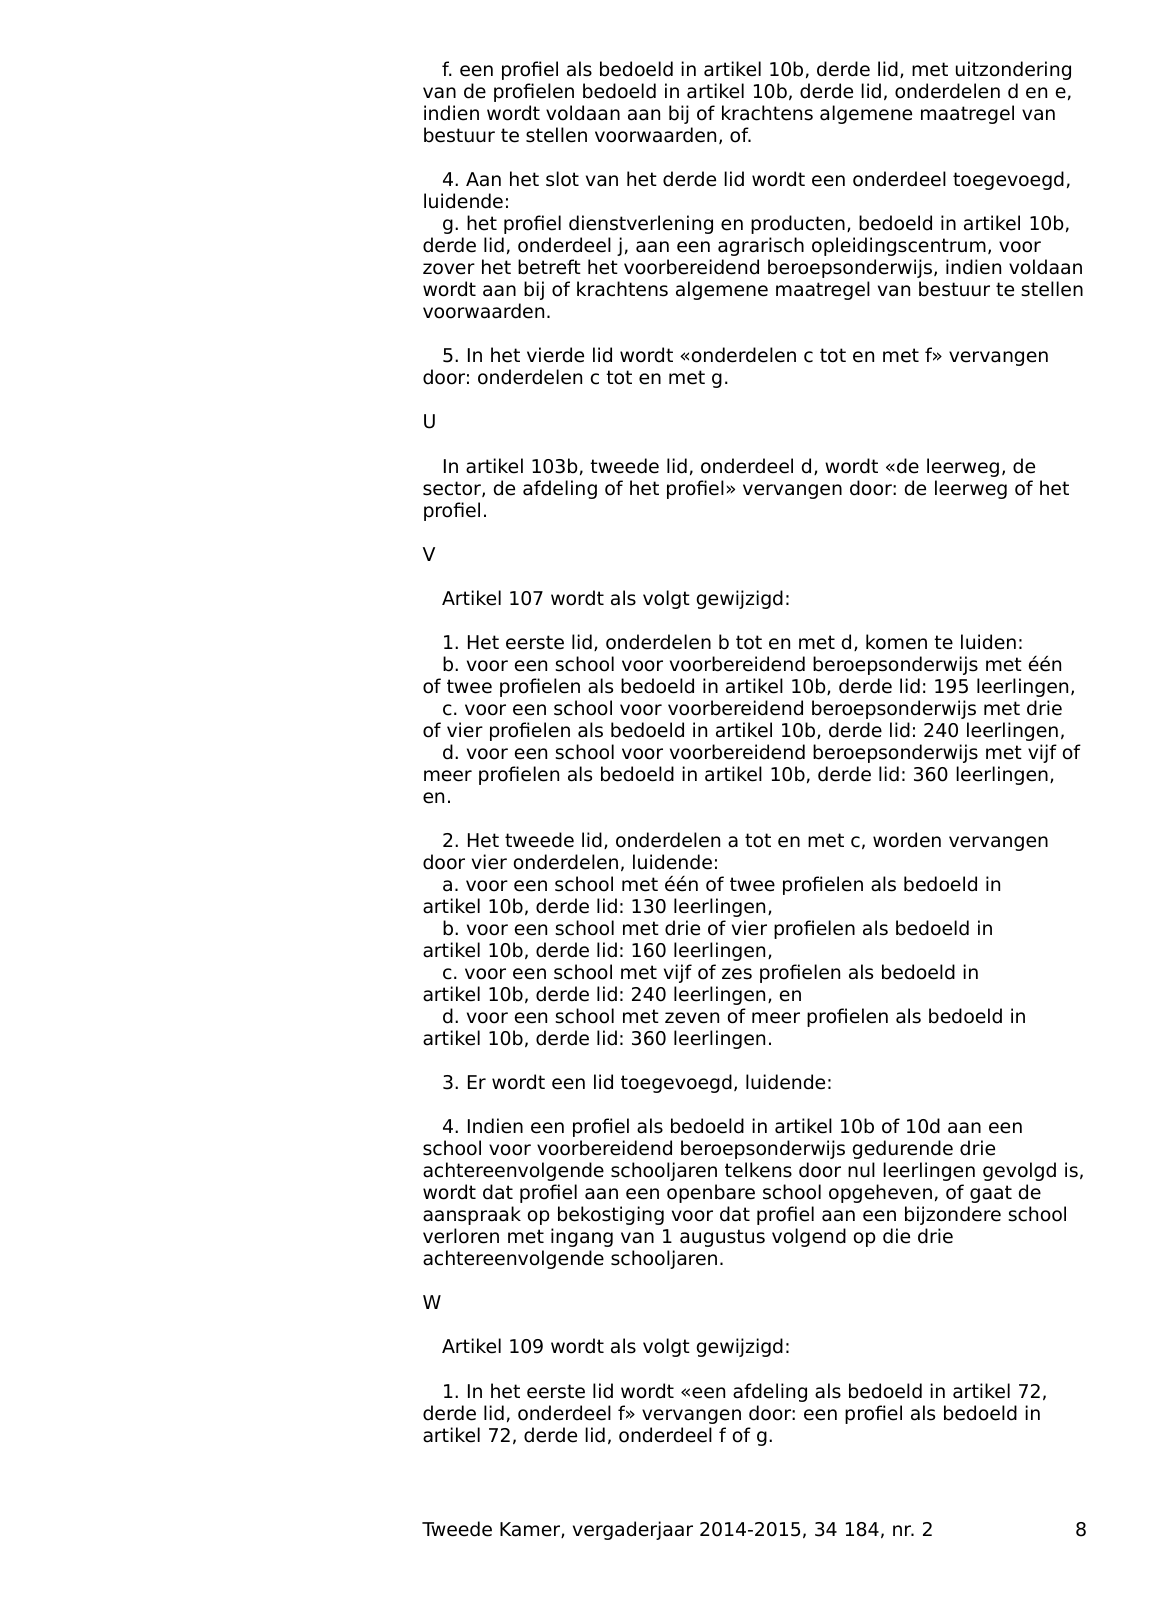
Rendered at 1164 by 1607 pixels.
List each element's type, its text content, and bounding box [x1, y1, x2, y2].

text d. voor een school voor voorbereidend beroepsonderwijs met vijf of meer profielen als bedoeld in artikel 10b, derde lid: 360 leerlingen, en. [422, 742, 1087, 808]
text Artikel 107 wordt als volgt gewijzigd: [422, 588, 1087, 610]
text 1. Het eerste lid, onderdelen b tot en met d, komen te luiden: [422, 632, 1087, 654]
text V [422, 544, 1087, 566]
text Artikel 109 wordt als volgt gewijzigd: [422, 1336, 1087, 1358]
text 4. Aan het slot van het derde lid wordt een onderdeel toegevoegd, luidende: [422, 169, 1087, 213]
text b. voor een school met drie of vier profielen als bedoeld in artikel 10b, derde lid: 160 leerlingen, [422, 918, 1087, 962]
text b. voor een school voor voorbereidend beroepsonderwijs met één of twee profielen als bedoeld in artikel 10b, derde lid: 195 leerlingen, [422, 654, 1087, 698]
text U [422, 411, 1087, 433]
text c. voor een school met vijf of zes profielen als bedoeld in artikel 10b, derde lid: 240 leerlingen, en [422, 962, 1087, 1006]
text c. voor een school voor voorbereidend beroepsonderwijs met drie of vier profielen als bedoeld in artikel 10b, derde lid: 240 leerlingen, [422, 698, 1087, 742]
text d. voor een school met zeven of meer profielen als bedoeld in artikel 10b, derde lid: 360 leerlingen. [422, 1006, 1087, 1050]
text 5. In het vierde lid wordt «onderdelen c tot en met f» vervangen door: onderdelen c tot en met g. [422, 345, 1087, 389]
text 3. Er wordt een lid toegevoegd, luidende: [422, 1072, 1087, 1094]
text 1. In het eerste lid wordt «een afdeling als bedoeld in artikel 72, derde lid, onderdeel f» vervangen door: een profiel als bedoeld in artikel 72, derde lid, onderdeel f of g. [422, 1381, 1087, 1446]
text W [422, 1292, 1087, 1314]
text 4. Indien een profiel als bedoeld in artikel 10b of 10d aan een school voor voorbereidend beroepsonderwijs gedurende drie achtereenvolgende schooljaren telkens door nul leerlingen gevolgd is, wordt dat profiel aan een openbare school opgeheven, of gaat de aanspraak op bekostiging voor dat profiel aan een bijzondere school verloren met ingang van 1 augustus volgend op die drie achtereenvolgende schooljaren. [422, 1116, 1087, 1270]
text 2. Het tweede lid, onderdelen a tot en met c, worden vervangen door vier onderdelen, luidende: [422, 830, 1087, 874]
text In artikel 103b, tweede lid, onderdeel d, wordt «de leerweg, de sector, de afdeling of het profiel» vervangen door: de leerweg of het profiel. [422, 456, 1087, 521]
text f. een profiel als bedoeld in artikel 10b, derde lid, met uitzondering van de profielen bedoeld in artikel 10b, derde lid, onderdelen d en e, indien wordt voldaan aan bij of krachtens algemene maatregel van bestuur te stellen voorwaarden, of. [422, 59, 1087, 147]
text g. het profiel dienstverlening en producten, bedoeld in artikel 10b, derde lid, onderdeel j, aan een agrarisch opleidingscentrum, voor zover het betreft het voorbereidend beroepsonderwijs, indien voldaan wordt aan bij of krachtens algemene maatregel van bestuur te stellen voorwaarden. [422, 213, 1087, 323]
text a. voor een school met één of twee profielen als bedoeld in artikel 10b, derde lid: 130 leerlingen, [422, 874, 1087, 918]
